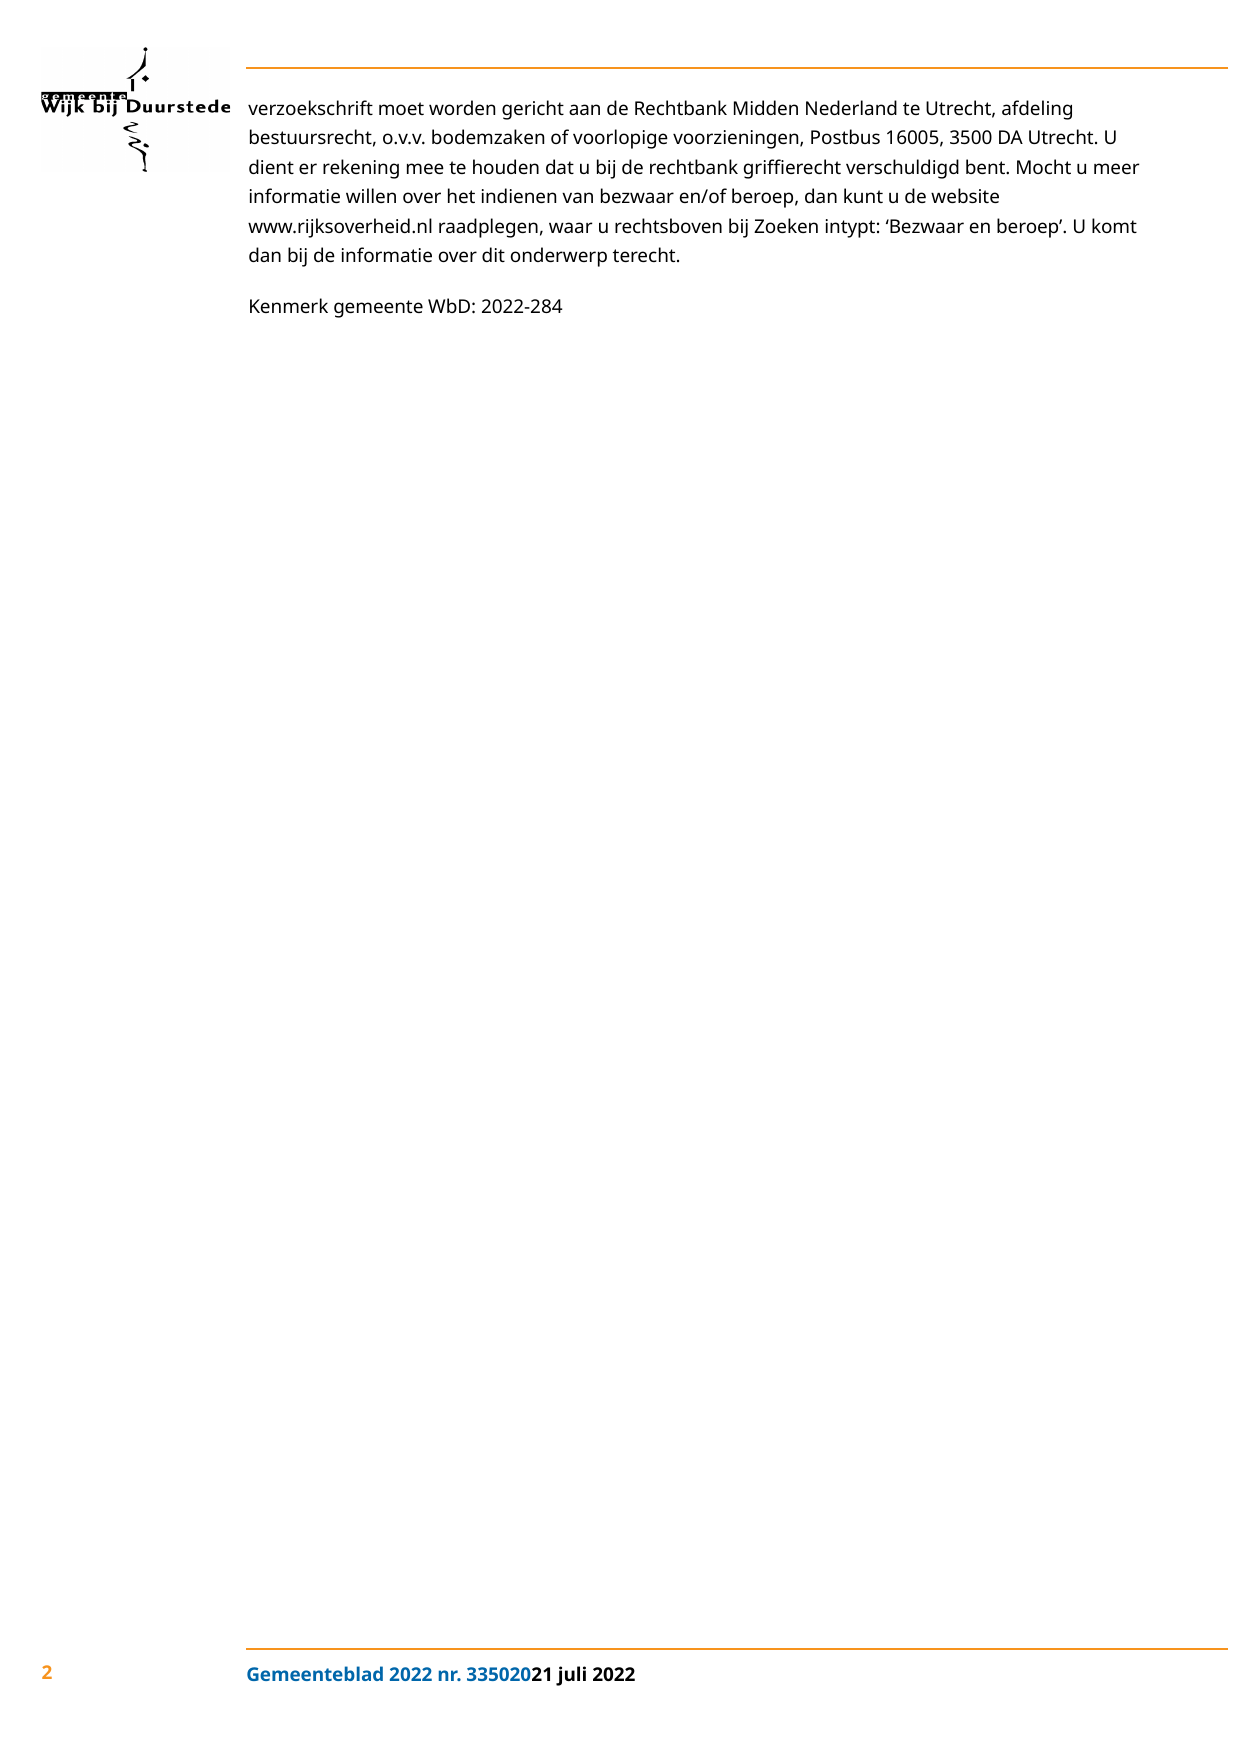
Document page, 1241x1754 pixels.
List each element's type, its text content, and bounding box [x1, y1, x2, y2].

picture [41, 47, 231, 172]
text Kenmerk gemeente WbD: 2022-284 [248, 293, 1152, 319]
text verzoekschrift moet worden gericht aan de Rechtbank Midden Nederland te Utrecht, afdeling bestuursrecht, o.v.v. bodemzaken of voorlopige voorzieningen, Postbus 16005, 3500 DA Utrecht. U dient er rekening mee te houden dat u bij de rechtbank griffierecht verschuldigd bent. Mocht u meer informatie willen over het indienen van bezwaar en/of beroep, dan kunt u de website www.rijksoverheid.nl raadplegen, waar u rechtsboven bij Zoeken intypt: ‘Bezwaar en beroep’. U komt dan bij de informatie over dit onderwerp terecht. [248, 95, 1152, 268]
